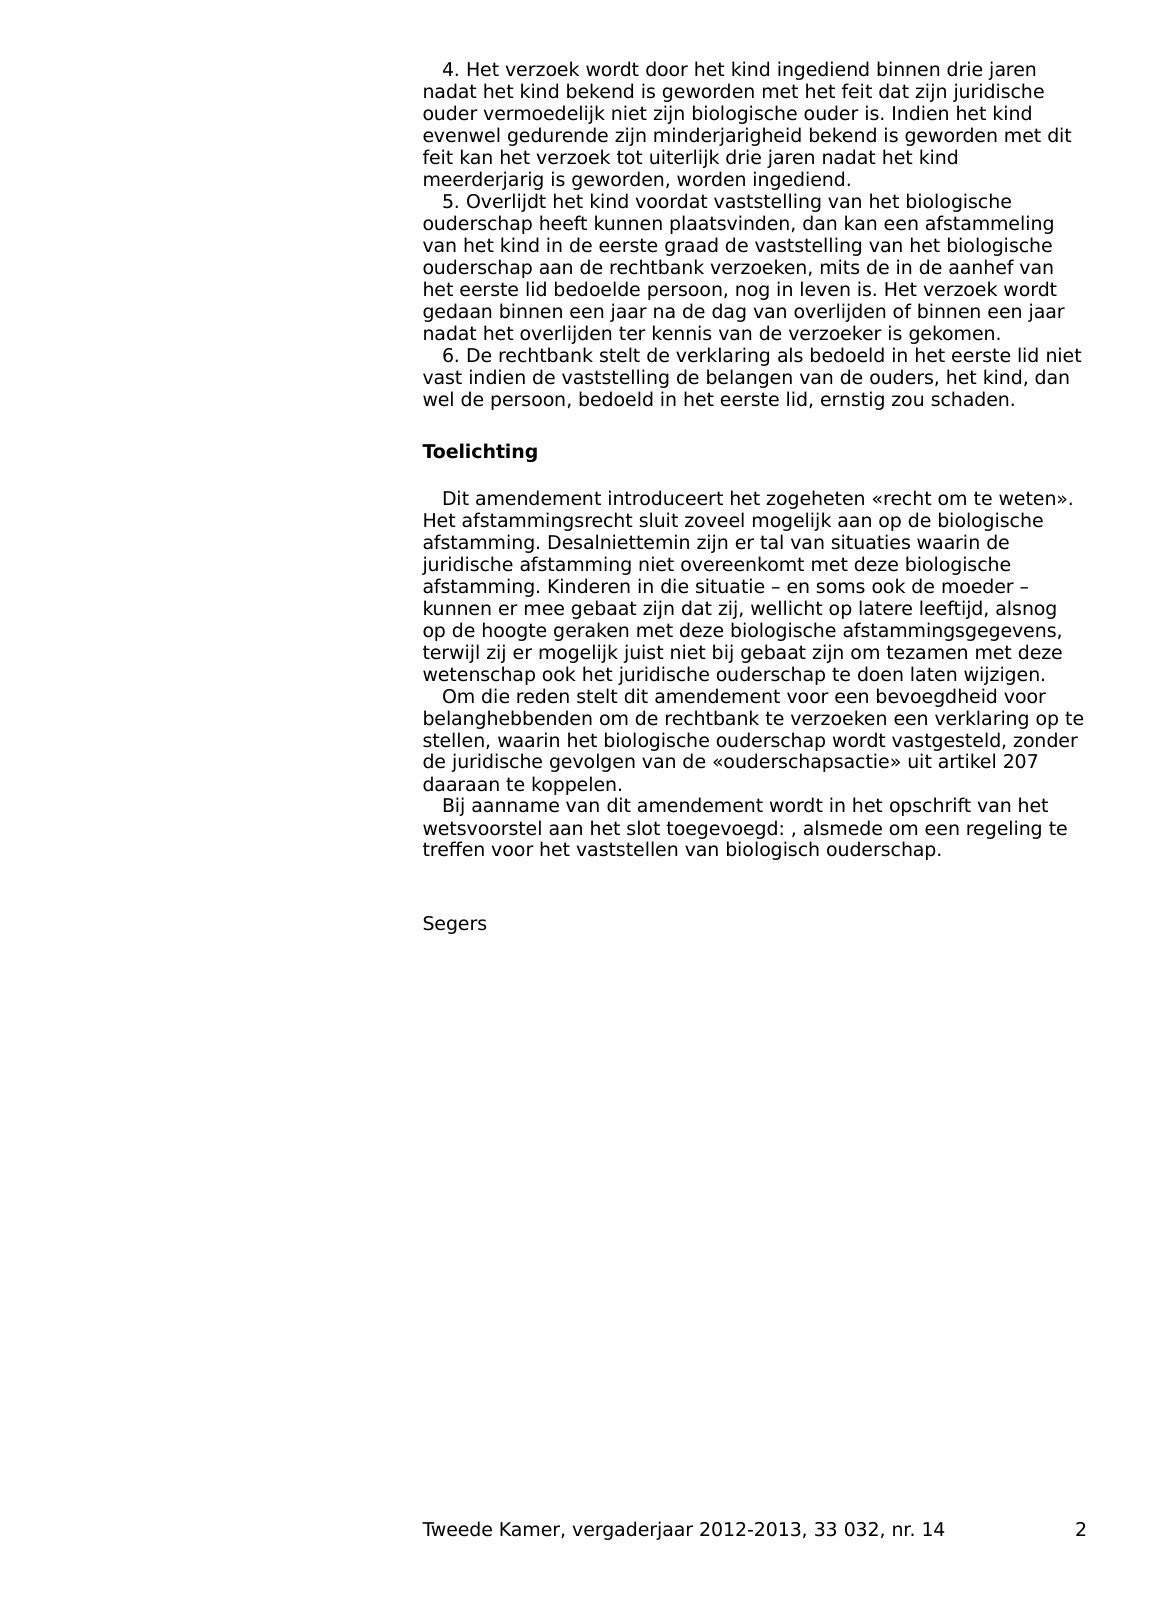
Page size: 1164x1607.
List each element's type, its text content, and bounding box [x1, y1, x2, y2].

text 4. Het verzoek wordt door het kind ingediend binnen drie jaren nadat het kind bekend is geworden met het feit dat zijn juridische ouder vermoedelijk niet zijn biologische ouder is. Indien het kind evenwel gedurende zijn minderjarigheid bekend is geworden met dit feit kan het verzoek tot uiterlijk drie jaren nadat het kind meerderjarig is geworden, worden ingediend. [422, 59, 1087, 191]
text Bij aanname van dit amendement wordt in het opschrift van het wetsvoorstel aan het slot toegevoegd: , alsmede om een regeling te treffen voor het vaststellen van biologisch ouderschap. [422, 795, 1087, 861]
text 6. De rechtbank stelt de verklaring als bedoeld in het eerste lid niet vast indien de vaststelling de belangen van de ouders, het kind, dan wel de persoon, bedoeld in het eerste lid, ernstig zou schaden. [422, 345, 1087, 411]
text Dit amendement introduceert het zogeheten «recht om te weten». Het afstammingsrecht sluit zoveel mogelijk aan op de biologische afstamming. Desalniettemin zijn er tal van situaties waarin de juridische afstamming niet overeenkomt met deze biologische afstamming. Kinderen in die situatie – en soms ook de moeder – kunnen er mee gebaat zijn dat zij, wellicht op latere leeftijd, alsnog op de hoogte geraken met deze biologische afstammingsgegevens, terwijl zij er mogelijk juist niet bij gebaat zijn om tezamen met deze wetenschap ook het juridische ouderschap te doen laten wijzigen. [422, 488, 1087, 686]
text Om die reden stelt dit amendement voor een bevoegdheid voor belanghebbenden om de rechtbank te verzoeken een verklaring op te stellen, waarin het biologische ouderschap wordt vastgesteld, zonder de juridische gevolgen van de «ouderschapsactie» uit artikel 207 daaraan te koppelen. [422, 686, 1087, 795]
text Segers [422, 891, 1087, 935]
subtitle Toelichting [422, 441, 1087, 463]
text 5. Overlijdt het kind voordat vaststelling van het biologische ouderschap heeft kunnen plaatsvinden, dan kan een afstammeling van het kind in de eerste graad de vaststelling van het biologische ouderschap aan de rechtbank verzoeken, mits de in de aanhef van het eerste lid bedoelde persoon, nog in leven is. Het verzoek wordt gedaan binnen een jaar na de dag van overlijden of binnen een jaar nadat het overlijden ter kennis van de verzoeker is gekomen. [422, 191, 1087, 345]
